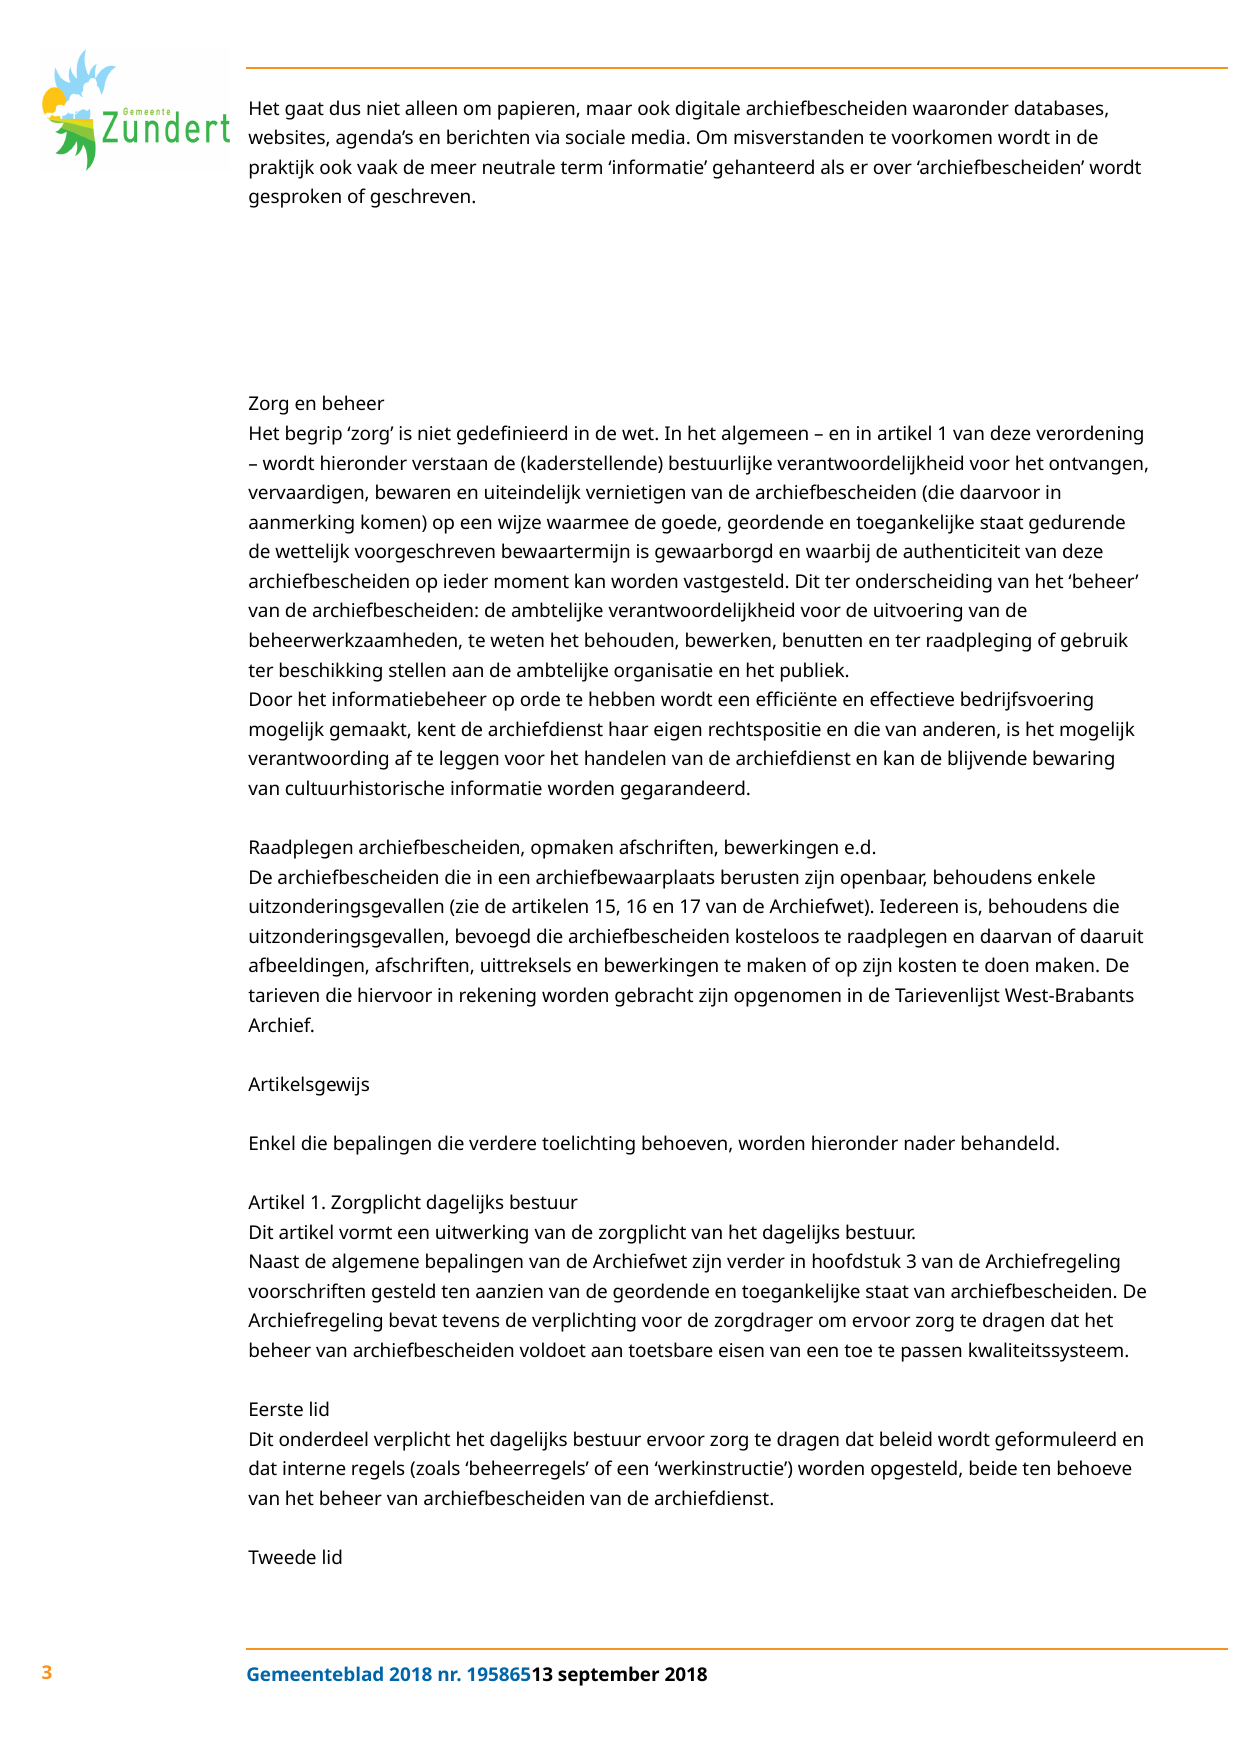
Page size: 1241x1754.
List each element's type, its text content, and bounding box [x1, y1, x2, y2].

text Naast de algemene bepalingen van de Archiefwet zijn verder in hoofdstuk 3 van de Archiefregeling voorschriften gesteld ten aanzien van de geordende en toegankelijke staat van archiefbescheiden. De Archiefregeling bevat tevens de verplichting voor de zorgdrager om ervoor zorg te dragen dat het beheer van archiefbescheiden voldoet aan toetsbare eisen van een toe te passen kwaliteitssysteem. [248, 1248, 1152, 1363]
text Raadplegen archiefbescheiden, opmaken afschriften, bewerkingen e.d. [248, 834, 1152, 860]
text Het begrip ‘zorg’ is niet gedefinieerd in de wet. In het algemeen – en in artikel 1 van deze verordening – wordt hieronder verstaan de (kaderstellende) bestuurlijke verantwoordelijkheid voor het ontvangen, vervaardigen, bewaren en uiteindelijk vernietigen van de archiefbescheiden (die daarvoor in aanmerking komen) op een wijze waarmee de goede, geordende en toegankelijke staat gedurende de wettelijk voorgeschreven bewaartermijn is gewaarborgd en waarbij de authenticiteit van deze archiefbescheiden op ieder moment kan worden vastgesteld. Dit ter onderscheiding van het ‘beheer’ van de archiefbescheiden: de ambtelijke verantwoordelijkheid voor de uitvoering van de beheerwerkzaamheden, te weten het behouden, bewerken, benutten en ter raadpleging of gebruik ter beschikking stellen aan de ambtelijke organisatie en het publiek. [248, 420, 1152, 683]
text Eerste lid [248, 1396, 1152, 1422]
text Enkel die bepalingen die verdere toelichting behoeven, worden hieronder nader behandeld. [248, 1130, 1152, 1156]
text Dit artikel vormt een uitwerking van de zorgplicht van het dagelijks bestuur. [248, 1219, 1152, 1245]
picture [41, 47, 231, 172]
text Tweede lid [248, 1544, 1152, 1570]
text Dit onderdeel verplicht het dagelijks bestuur ervoor zorg te dragen dat beleid wordt geformuleerd en dat interne regels (zoals ‘beheerregels’ of een ‘werkinstructie’) worden opgesteld, beide ten behoeve van het beheer van archiefbescheiden van de archiefdienst. [248, 1426, 1152, 1511]
text Het gaat dus niet alleen om papieren, maar ook digitale archiefbescheiden waaronder databases, websites, agenda’s en berichten via sociale media. Om misverstanden te voorkomen wordt in de praktijk ook vaak de meer neutrale term ‘informatie’ gehanteerd als er over ‘archiefbescheiden’ wordt gesproken of geschreven. [248, 95, 1152, 209]
text Artikelsgewijs [248, 1071, 1152, 1097]
text Zorg en beheer [248, 391, 1152, 416]
text Door het informatiebeheer op orde te hebben wordt een efficiënte en effectieve bedrijfsvoering mogelijk gemaakt, kent de archiefdienst haar eigen rechtspositie en die van anderen, is het mogelijk verantwoording af te leggen voor het handelen van de archiefdienst en kan de blijvende bewaring van cultuurhistorische informatie worden gegarandeerd. [248, 686, 1152, 801]
text Artikel 1. Zorgplicht dagelijks bestuur [248, 1189, 1152, 1215]
text De archiefbescheiden die in een archiefbewaarplaats berusten zijn openbaar, behoudens enkele uitzonderingsgevallen (zie de artikelen 15, 16 en 17 van de Archiefwet). Iedereen is, behoudens die uitzonderingsgevallen, bevoegd die archiefbescheiden kosteloos te raadplegen en daarvan of daaruit afbeeldingen, afschriften, uittreksels en bewerkingen te maken of op zijn kosten te doen maken. De tarieven die hiervoor in rekening worden gebracht zijn opgenomen in de Tarievenlijst West-Brabants Archief. [248, 864, 1152, 1038]
